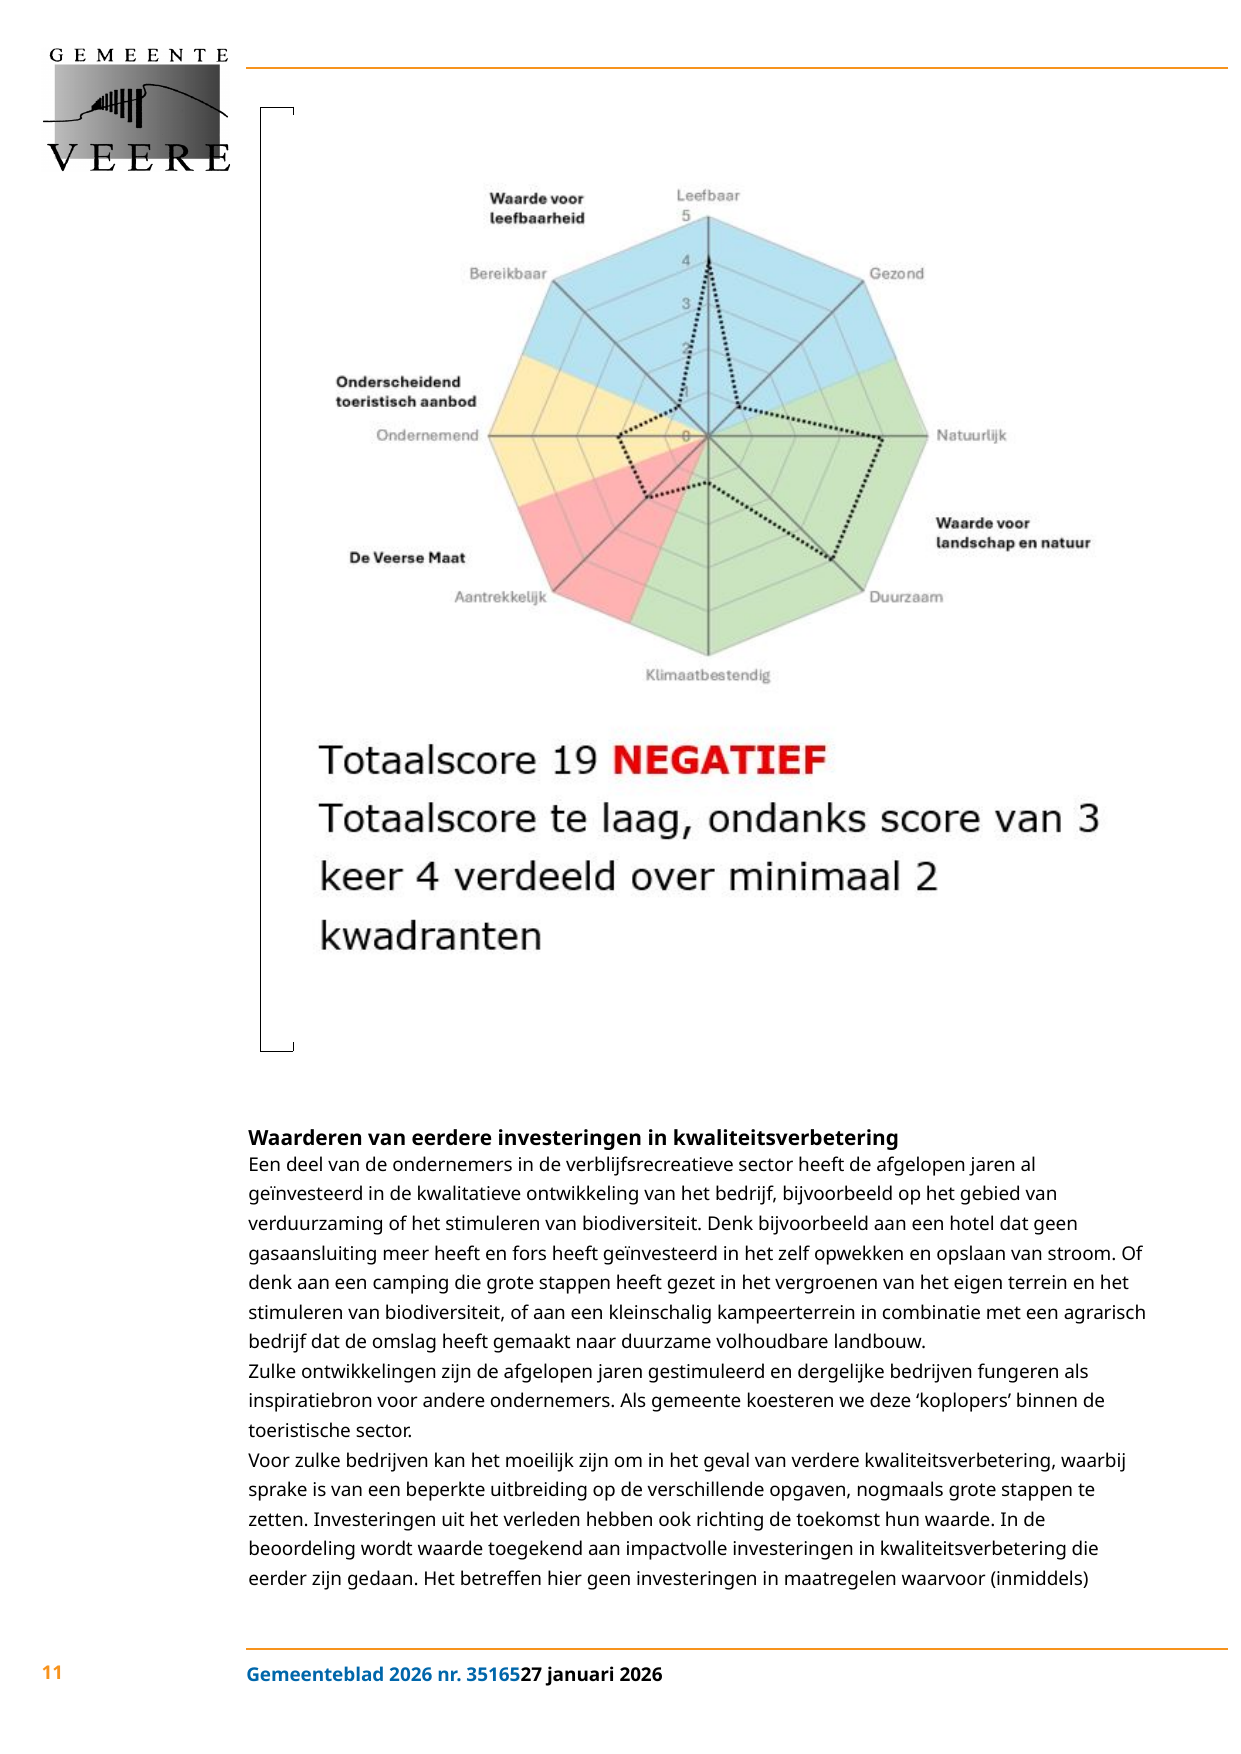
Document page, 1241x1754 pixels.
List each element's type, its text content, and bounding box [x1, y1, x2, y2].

text Zulke ontwikkelingen zijn de afgelopen jaren gestimuleerd en dergelijke bedrijven fungeren als inspiratiebron voor andere ondernemers. Als gemeente koesteren we deze ‘koplopers’ binnen de toeristische sector. [248, 1358, 1152, 1443]
text Waarderen van eerdere investeringen in kwaliteitsverbetering [248, 1123, 1152, 1151]
picture [41, 47, 231, 172]
text Voor zulke bedrijven kan het moeilijk zijn om in het geval van verdere kwaliteitsverbetering, waarbij sprake is van een beperkte uitbreiding op de verschillende opgaven, nogmaals grote stappen te zetten. Investeringen uit het verleden hebben ook richting de toekomst hun waarde. In de beoordeling wordt waarde toegekend aan impactvolle investeringen in kwaliteitsverbetering die eerder zijn gedaan. Het betreffen hier geen investeringen in maatregelen waarvoor (inmiddels) [248, 1447, 1152, 1591]
picture [268, 115, 1173, 1042]
text Een deel van de ondernemers in de verblijfsrecreatieve sector heeft de afgelopen jaren al geïnvesteerd in de kwalitatieve ontwikkeling van het bedrijf, bijvoorbeeld op het gebied van verduurzaming of het stimuleren van biodiversiteit. Denk bijvoorbeeld aan een hotel dat geen gasaansluiting meer heeft en fors heeft geïnvesteerd in het zelf opwekken en opslaan van stroom. Of denk aan een camping die grote stappen heeft gezet in het vergroenen van het eigen terrein en het stimuleren van biodiversiteit, of aan een kleinschalig kampeerterrein in combinatie met een agrarisch bedrijf dat de omslag heeft gemaakt naar duurzame volhoudbare landbouw. [248, 1151, 1152, 1354]
